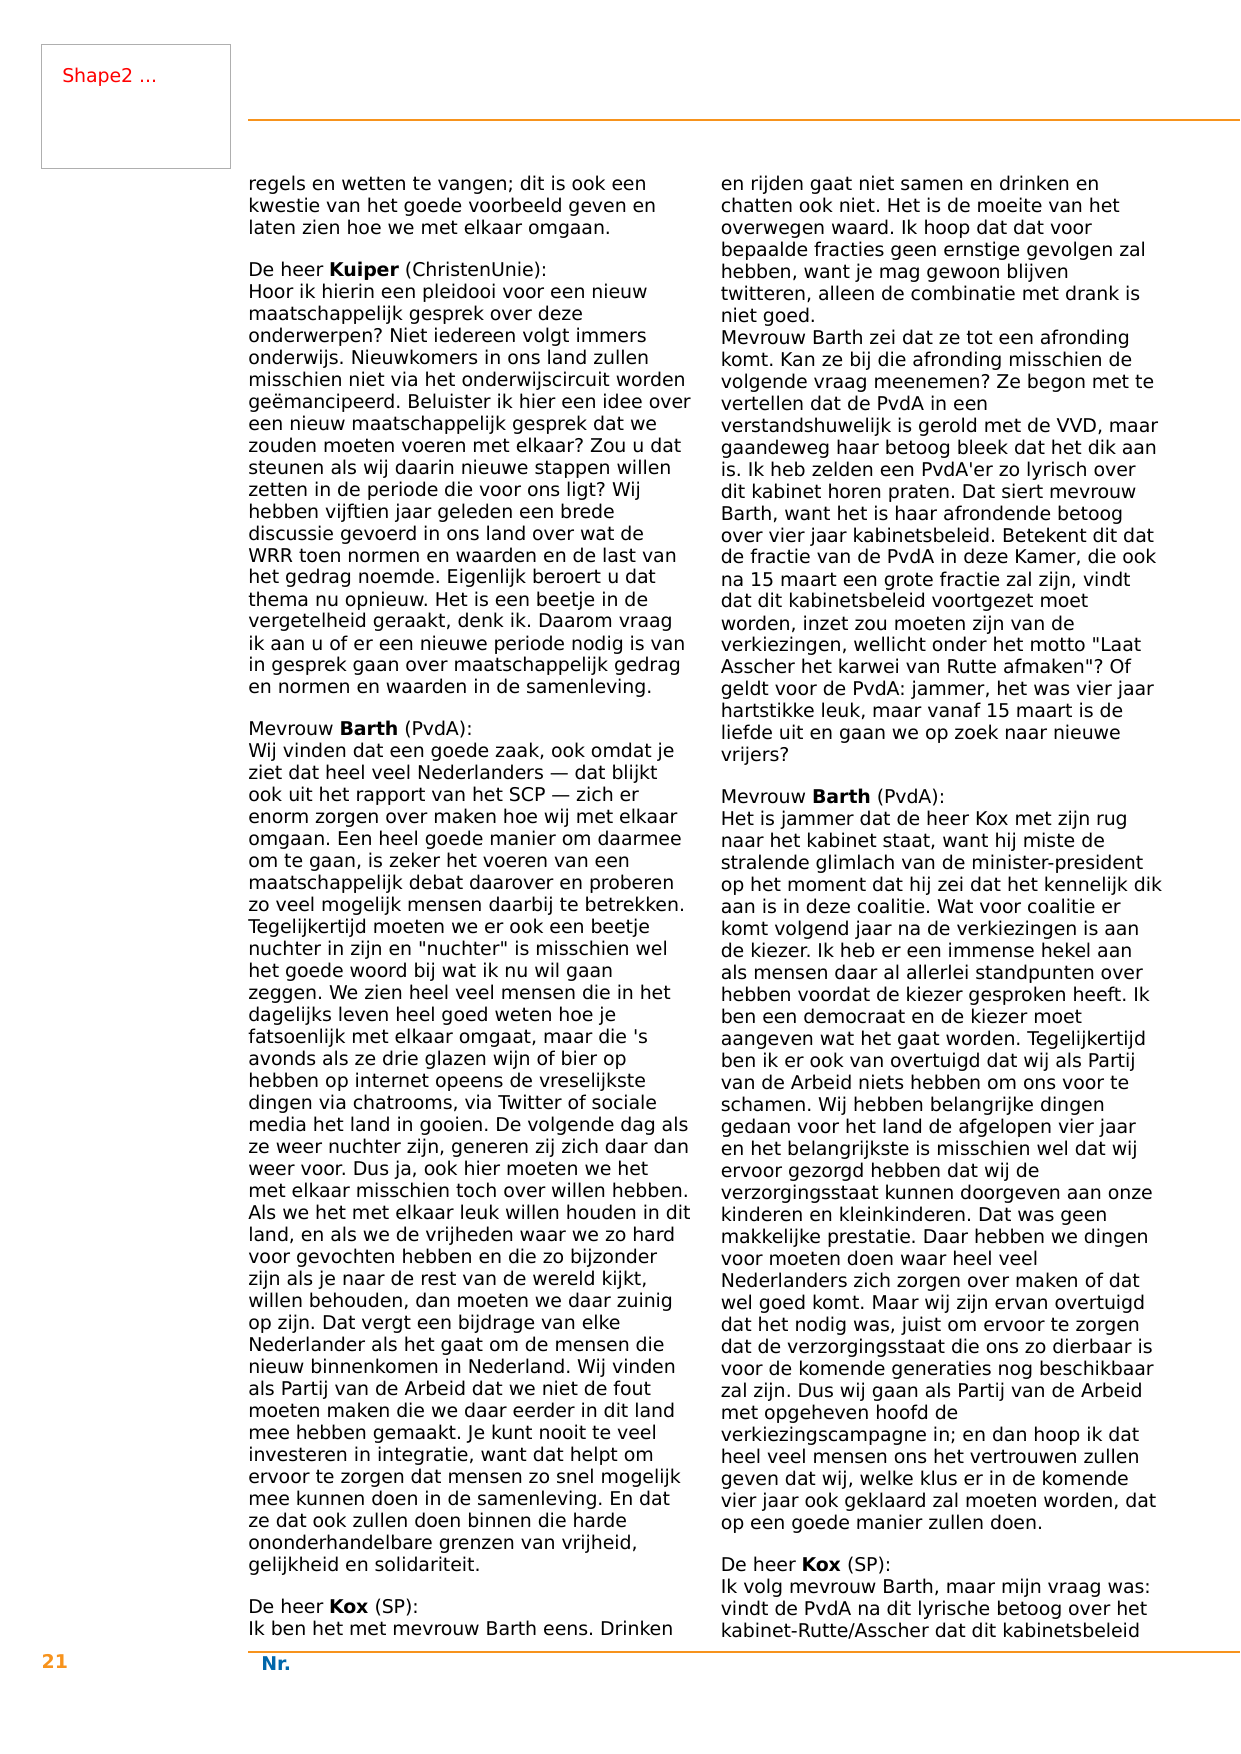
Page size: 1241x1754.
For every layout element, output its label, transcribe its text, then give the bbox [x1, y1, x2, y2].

text De heer Kox (SP): [248, 1596, 691, 1617]
text regels en wetten te vangen; dit is ook een kwestie van het goede voorbeeld geven en laten zien hoe we met elkaar omgaan. [248, 173, 691, 239]
text Mevrouw Barth zei dat ze tot een afronding komt. Kan ze bij die afronding misschien de volgende vraag meenemen? Ze begon met te vertellen dat de PvdA in een verstandshuwelijk is gerold met de VVD, maar gaandeweg haar betoog bleek dat het dik aan is. Ik heb zelden een PvdA'er zo lyrisch over dit kabinet horen praten. Dat siert mevrouw Barth, want het is haar afrondende betoog over vier jaar kabinetsbeleid. Betekent dit dat de fractie van de PvdA in deze Kamer, die ook na 15 maart een grote fractie zal zijn, vindt dat dit kabinetsbeleid voortgezet moet worden, inzet zou moeten zijn van de verkiezingen, wellicht onder het motto "Laat Asscher het karwei van Rutte afmaken"? Of geldt voor de PvdA: jammer, het was vier jaar hartstikke leuk, maar vanaf 15 maart is de liefde uit en gaan we op zoek naar nieuwe vrijers? [721, 327, 1163, 766]
text Hoor ik hierin een pleidooi voor een nieuw maatschappelijk gesprek over deze onderwerpen? Niet iedereen volgt immers onderwijs. Nieuwkomers in ons land zullen misschien niet via het onderwijscircuit worden geëmancipeerd. Beluister ik hier een idee over een nieuw maatschappelijk gesprek dat we zouden moeten voeren met elkaar? Zou u dat steunen als wij daarin nieuwe stappen willen zetten in de periode die voor ons ligt? Wij hebben vijftien jaar geleden een brede discussie gevoerd in ons land over wat de WRR toen normen en waarden en de last van het gedrag noemde. Eigenlijk beroert u dat thema nu opnieuw. Het is een beetje in de vergetelheid geraakt, denk ik. Daarom vraag ik aan u of er een nieuwe periode nodig is van in gesprek gaan over maatschappelijk gedrag en normen en waarden in de samenleving. [248, 281, 691, 698]
text Mevrouw Barth (PvdA): [721, 786, 1163, 808]
text en rijden gaat niet samen en drinken en chatten ook niet. Het is de moeite van het overwegen waard. Ik hoop dat dat voor bepaalde fracties geen ernstige gevolgen zal hebben, want je mag gewoon blijven twitteren, alleen de combinatie met drank is niet goed. [721, 173, 1163, 327]
text Wij vinden dat een goede zaak, ook omdat je ziet dat heel veel Nederlanders — dat blijkt ook uit het rapport van het SCP — zich er enorm zorgen over maken hoe wij met elkaar omgaan. Een heel goede manier om daarmee om te gaan, is zeker het voeren van een maatschappelijk debat daarover en proberen zo veel mogelijk mensen daarbij te betrekken. Tegelijkertijd moeten we er ook een beetje nuchter in zijn en "nuchter" is misschien wel het goede woord bij wat ik nu wil gaan zeggen. We zien heel veel mensen die in het dagelijks leven heel goed weten hoe je fatsoenlijk met elkaar omgaat, maar die 's avonds als ze drie glazen wijn of bier op hebben op internet opeens de vreselijkste dingen via chatrooms, via Twitter of sociale media het land in gooien. De volgende dag als ze weer nuchter zijn, generen zij zich daar dan weer voor. Dus ja, ook hier moeten we het met elkaar misschien toch over willen hebben. Als we het met elkaar leuk willen houden in dit land, en als we de vrijheden waar we zo hard voor gevochten hebben en die zo bijzonder zijn als je naar de rest van de wereld kijkt, willen behouden, dan moeten we daar zuinig op zijn. Dat vergt een bijdrage van elke Nederlander als het gaat om de mensen die nieuw binnenkomen in Nederland. Wij vinden als Partij van de Arbeid dat we niet de fout moeten maken die we daar eerder in dit land mee hebben gemaakt. Je kunt nooit te veel investeren in integratie, want dat helpt om ervoor te zorgen dat mensen zo snel mogelijk mee kunnen doen in de samenleving. En dat ze dat ook zullen doen binnen die harde ononderhandelbare grenzen van vrijheid, gelijkheid en solidariteit. [248, 740, 691, 1576]
text De heer Kox (SP): [721, 1553, 1163, 1576]
text Ik ben het met mevrouw Barth eens. Drinken [248, 1617, 691, 1639]
text Mevrouw Barth (PvdA): [248, 718, 691, 740]
text De heer Kuiper (ChristenUnie): [248, 259, 691, 281]
text Ik volg mevrouw Barth, maar mijn vraag was: vindt de PvdA na dit lyrische betoog over het kabinet-Rutte/Asscher dat dit kabinetsbeleid [721, 1576, 1163, 1641]
text Het is jammer dat de heer Kox met zijn rug naar het kabinet staat, want hij miste de stralende glimlach van de minister-president op het moment dat hij zei dat het kennelijk dik aan is in deze coalitie. Wat voor coalitie er komt volgend jaar na de verkiezingen is aan de kiezer. Ik heb er een immense hekel aan als mensen daar al allerlei standpunten over hebben voordat de kiezer gesproken heeft. Ik ben een democraat en de kiezer moet aangeven wat het gaat worden. Tegelijkertijd ben ik er ook van overtuigd dat wij als Partij van de Arbeid niets hebben om ons voor te schamen. Wij hebben belangrijke dingen gedaan voor het land de afgelopen vier jaar en het belangrijkste is misschien wel dat wij ervoor gezorgd hebben dat wij de verzorgingsstaat kunnen doorgeven aan onze kinderen en kleinkinderen. Dat was geen makkelijke prestatie. Daar hebben we dingen voor moeten doen waar heel veel Nederlanders zich zorgen over maken of dat wel goed komt. Maar wij zijn ervan overtuigd dat het nodig was, juist om ervoor te zorgen dat de verzorgingsstaat die ons zo dierbaar is voor de komende generaties nog beschikbaar zal zijn. Dus wij gaan als Partij van de Arbeid met opgeheven hoofd de verkiezingscampagne in; en dan hoop ik dat heel veel mensen ons het vertrouwen zullen geven dat wij, welke klus er in de komende vier jaar ook geklaard zal moeten worden, dat op een goede manier zullen doen. [721, 808, 1163, 1533]
